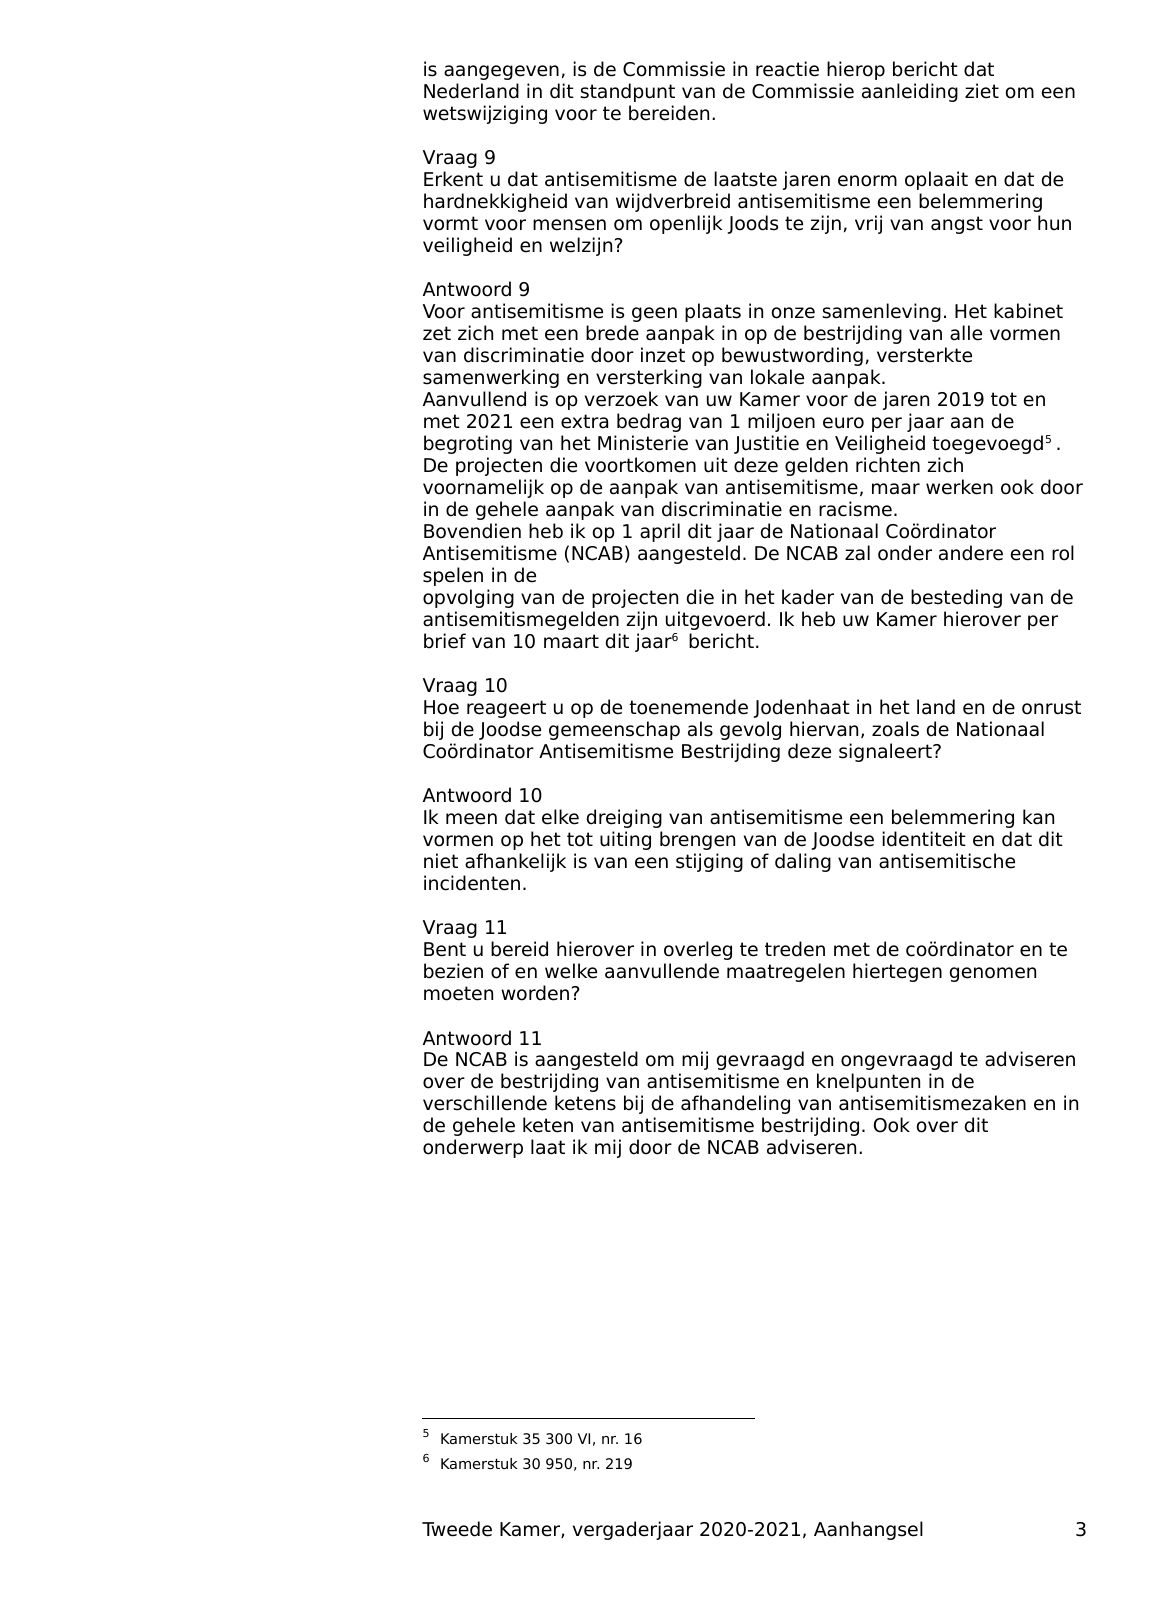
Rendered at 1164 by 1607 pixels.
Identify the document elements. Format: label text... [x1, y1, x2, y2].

text Antwoord 11 [422, 1027, 1087, 1049]
text Antwoord 9 [422, 279, 1087, 301]
text opvolging van de projecten die in het kader van de besteding van de antisemitismegelden zijn uitgevoerd. Ik heb uw Kamer hierover per brief van 10 maart dit jaar bericht. [422, 587, 1087, 653]
text Bovendien heb ik op 1 april dit jaar de Nationaal Coördinator Antisemitisme (NCAB) aangesteld. De NCAB zal onder andere een rol spelen in de [422, 521, 1087, 587]
text Voor antisemitisme is geen plaats in onze samenleving. Het kabinet zet zich met een brede aanpak in op de bestrijding van alle vormen van discriminatie door inzet op bewustwording, versterkte samenwerking en versterking van lokale aanpak. [422, 301, 1087, 389]
text Vraag 9 [422, 147, 1087, 169]
text Bent u bereid hierover in overleg te treden met de coördinator en te bezien of en welke aanvullende maatregelen hiertegen genomen moeten worden? [422, 939, 1087, 1005]
text Antwoord 10 [422, 785, 1087, 807]
text Aanvullend is op verzoek van uw Kamer voor de jaren 2019 tot en met 2021 een extra bedrag van 1 miljoen euro per jaar aan de begroting van het Ministerie van Justitie en Veiligheid toegevoegd. De projecten die voortkomen uit deze gelden richten zich voornamelijk op de aanpak van antisemitisme, maar werken ook door in de gehele aanpak van discriminatie en racisme. [422, 389, 1087, 521]
text Vraag 11 [422, 917, 1087, 939]
text De NCAB is aangesteld om mij gevraagd en ongevraagd te adviseren over de bestrijding van antisemitisme en knelpunten in de verschillende ketens bij de afhandeling van antisemitismezaken en in de gehele keten van antisemitisme bestrijding. Ook over dit onderwerp laat ik mij door de NCAB adviseren. [422, 1049, 1087, 1159]
text Hoe reageert u op de toenemende Jodenhaat in het land en de onrust bij de Joodse gemeenschap als gevolg hiervan, zoals de Nationaal Coördinator Antisemitisme Bestrijding deze signaleert? [422, 697, 1087, 763]
text Kamerstuk 30 950, nr. 219 [422, 1452, 1087, 1474]
text Erkent u dat antisemitisme de laatste jaren enorm oplaait en dat de hardnekkigheid van wijdverbreid antisemitisme een belemmering vormt voor mensen om openlijk Joods te zijn, vrij van angst voor hun veiligheid en welzijn? [422, 169, 1087, 257]
text Kamerstuk 35 300 VI, nr. 16 [422, 1427, 1087, 1449]
text is aangegeven, is de Commissie in reactie hierop bericht dat Nederland in dit standpunt van de Commissie aanleiding ziet om een wetswijziging voor te bereiden. [422, 59, 1087, 125]
text Vraag 10 [422, 675, 1087, 697]
text Ik meen dat elke dreiging van antisemitisme een belemmering kan vormen op het tot uiting brengen van de Joodse identiteit en dat dit niet afhankelijk is van een stijging of daling van antisemitische incidenten. [422, 807, 1087, 895]
